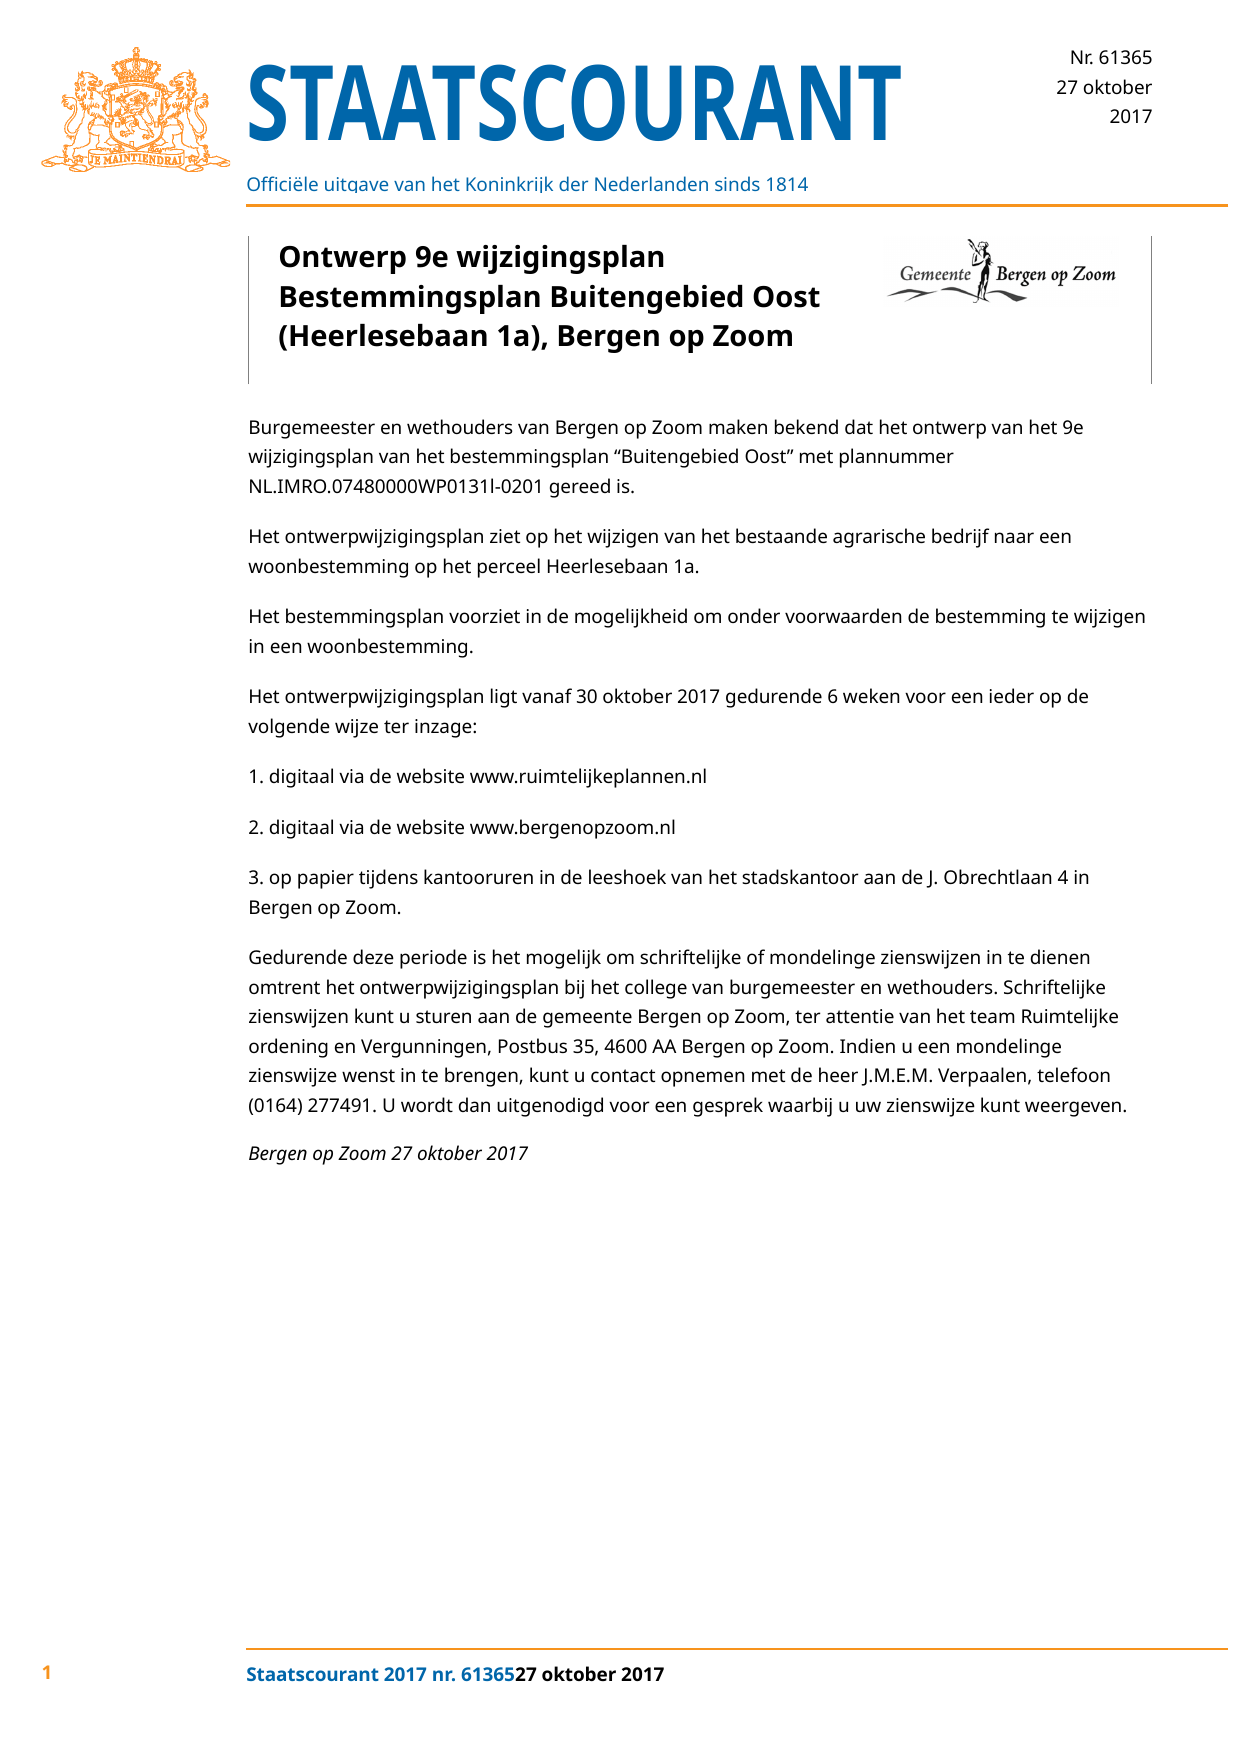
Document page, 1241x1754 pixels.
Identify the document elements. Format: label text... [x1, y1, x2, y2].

text 3. op papier tijdens kantooruren in de leeshoek van het stadskantoor aan de J. Obrechtlaan 4 in Bergen op Zoom. [248, 864, 1152, 920]
text 2. digitaal via de website www.bergenopzoom.nl [248, 814, 1152, 840]
table_header Ontwerp 9e wijzigingsplan Bestemmingsplan Buitengebied Oost (Heerlesebaan 1a), Bergen op Zoom [249, 236, 850, 384]
text Het bestemmingsplan voorziet in de mogelijkheid om onder voorwaarden de bestemming te wijzigen in een woonbestemming. [248, 603, 1152, 659]
text 1. digitaal via de website www.ruimtelijkeplannen.nl [248, 763, 1152, 789]
picture [882, 236, 1119, 307]
text Het ontwerpwijzigingsplan ziet op het wijzigen van het bestaande agrarische bedrijf naar een woonbestemming op het perceel Heerlesebaan 1a. [248, 523, 1152, 579]
text Het ontwerpwijzigingsplan ligt vanaf 30 oktober 2017 gedurende 6 weken voor een ieder op de volgende wijze ter inzage: [248, 683, 1152, 739]
picture [41, 47, 231, 172]
text Burgemeester en wethouders van Bergen op Zoom maken bekend dat het ontwerp van het 9e wijzigingsplan van het bestemmingsplan “Buitengebied Oost” met plannummer NL.IMRO.07480000WP0131l-0201 gereed is. [248, 414, 1152, 499]
text Gedurende deze periode is het mogelijk om schriftelijke of mondelinge zienswijzen in te dienen omtrent het ontwerpwijzigingsplan bij het college van burgemeester en wethouders. Schriftelijke zienswijzen kunt u sturen aan de gemeente Bergen op Zoom, ter attentie van het team Ruimtelijke ordening en Vergunningen, Postbus 35, 4600 AA Bergen op Zoom. Indien u een mondelinge zienswijze wenst in te brengen, kunt u contact opnemen met de heer J.M.E.M. Verpaalen, telefoon (0164) 277491. U wordt dan uitgenodigd voor een gesprek waarbij u uw zienswijze kunt weergeven. [248, 944, 1152, 1118]
text Bergen op Zoom 27 oktober 2017 [248, 1140, 1152, 1166]
table_header [850, 236, 1151, 384]
